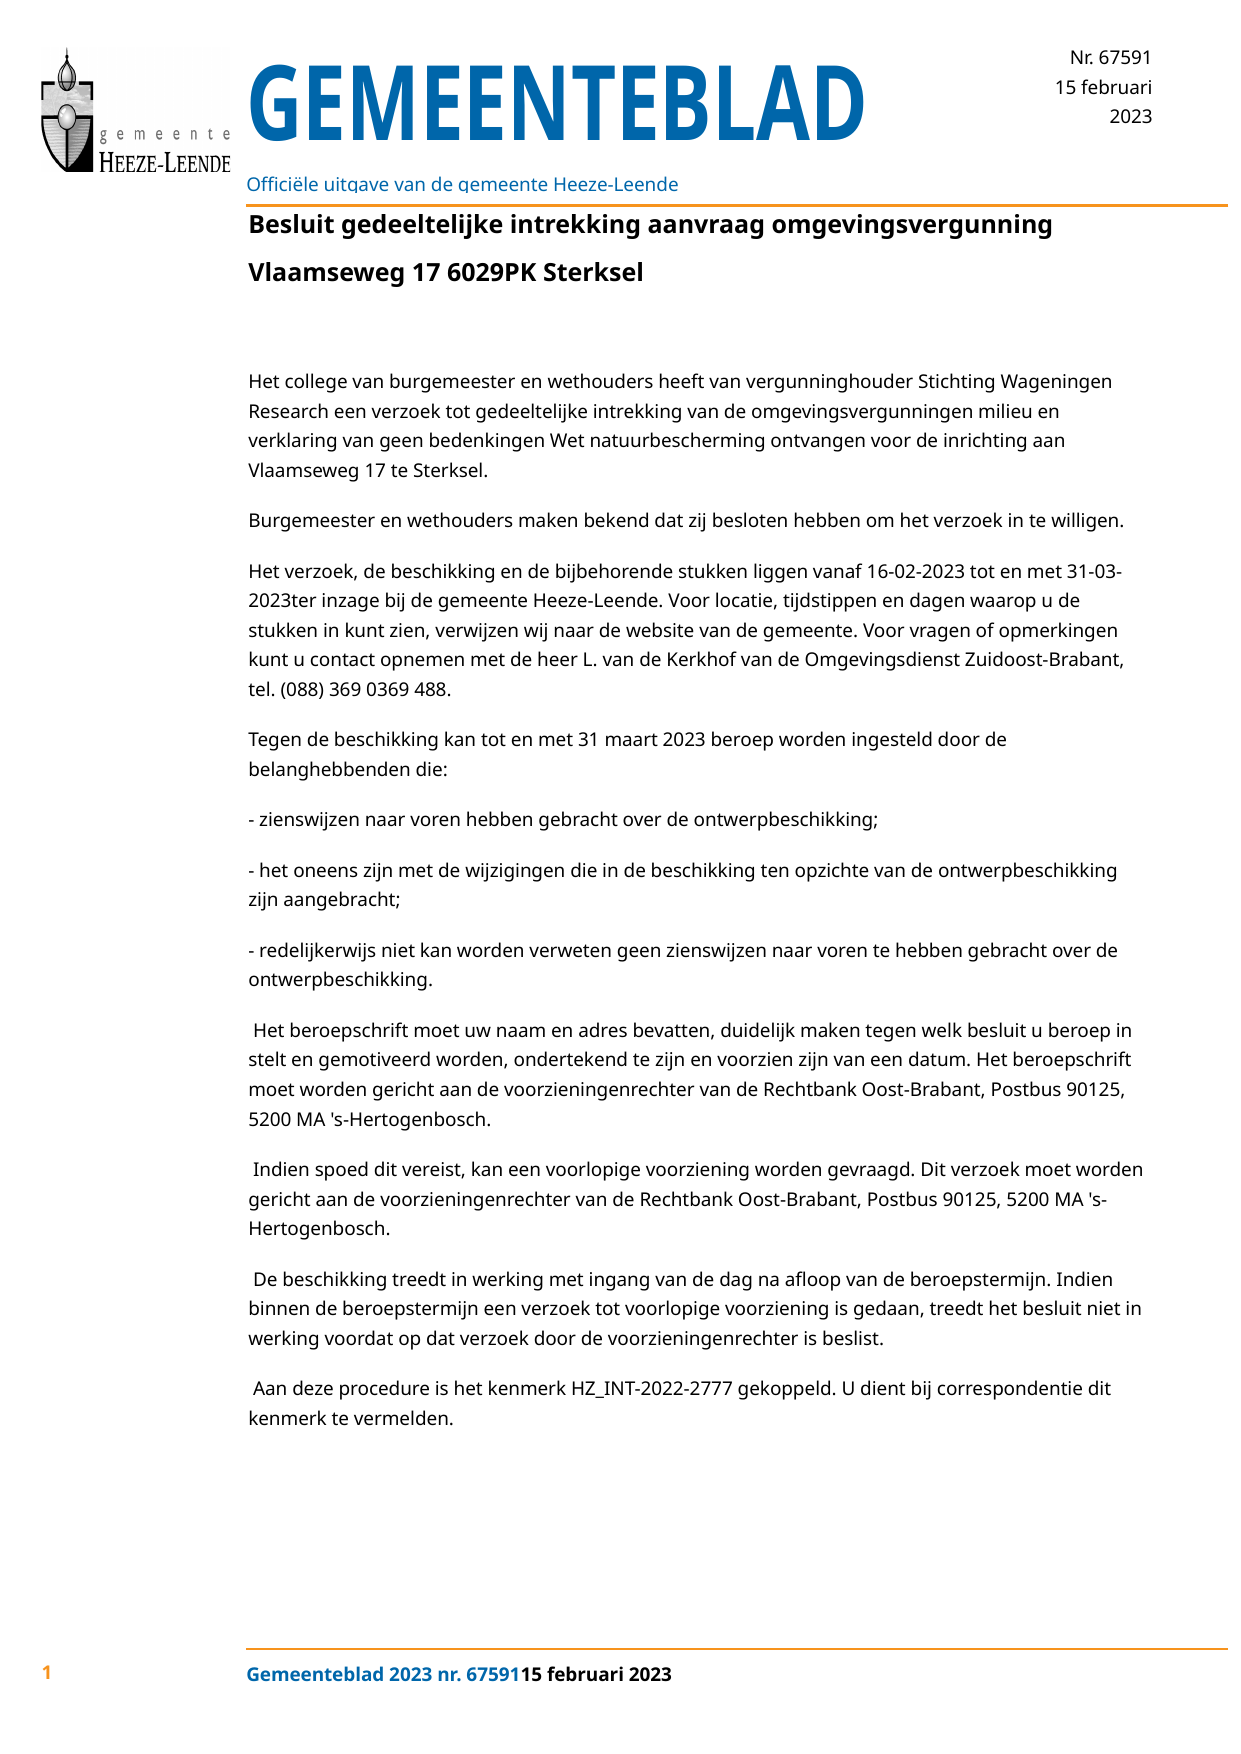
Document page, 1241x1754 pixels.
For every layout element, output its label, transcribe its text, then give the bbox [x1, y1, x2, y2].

text - redelijkerwijs niet kan worden verweten geen zienswijzen naar voren te hebben gebracht over de ontwerpbeschikking. [248, 937, 1152, 992]
text Besluit gedeeltelijke intrekking aanvraag omgevingsvergunning Vlaamseweg 17 6029PK Sterksel [248, 207, 1152, 288]
text Tegen de beschikking kan tot en met 31 maart 2023 beroep worden ingesteld door de belanghebbenden die: [248, 727, 1152, 782]
text Burgemeester en wethouders maken bekend dat zij besloten hebben om het verzoek in te willigen. [248, 507, 1152, 533]
text Indien spoed dit vereist, kan een voorlopige voorziening worden gevraagd. Dit verzoek moet worden gericht aan de voorzieningenrechter van de Rechtbank Oost-Brabant, Postbus 90125, 5200 MA 's-Hertogenbosch. [248, 1156, 1152, 1241]
text - zienswijzen naar voren hebben gebracht over de ontwerpbeschikking; [248, 807, 1152, 832]
text Het college van burgemeester en wethouders heeft van vergunninghouder Stichting Wageningen Research een verzoek tot gedeeltelijke intrekking van de omgevingsvergunningen milieu en verklaring van geen bedenkingen Wet natuurbescherming ontvangen voor de inrichting aan Vlaamseweg 17 te Sterksel. [248, 368, 1152, 483]
text Aan deze procedure is het kenmerk HZ_INT-2022-2777 gekoppeld. U dient bij correspondentie dit kenmerk te vermelden. [248, 1375, 1152, 1431]
text Het beroepschrift moet uw naam en adres bevatten, duidelijk maken tegen welk besluit u beroep in stelt en gemotiveerd worden, ondertekend te zijn en voorzien zijn van een datum. Het beroepschrift moet worden gericht aan de voorzieningenrechter van de Rechtbank Oost-Brabant, Postbus 90125, 5200 MA 's-Hertogenbosch. [248, 1017, 1152, 1132]
picture [41, 47, 231, 172]
text Het verzoek, de beschikking en de bijbehorende stukken liggen vanaf 16-02-2023 tot en met 31-03-2023ter inzage bij de gemeente Heeze-Leende. Voor locatie, tijdstippen en dagen waarop u de stukken in kunt zien, verwijzen wij naar de website van de gemeente. Voor vragen of opmerkingen kunt u contact opnemen met de heer L. van de Kerkhof van de Omgevingsdienst Zuidoost-Brabant, tel. (088) 369 0369 488. [248, 558, 1152, 702]
text De beschikking treedt in werking met ingang van de dag na afloop van de beroepstermijn. Indien binnen de beroepstermijn een verzoek tot voorlopige voorziening is gedaan, treedt het besluit niet in werking voordat op dat verzoek door de voorzieningenrechter is beslist. [248, 1266, 1152, 1351]
text - het oneens zijn met de wijzigingen die in de beschikking ten opzichte van de ontwerpbeschikking zijn aangebracht; [248, 857, 1152, 912]
